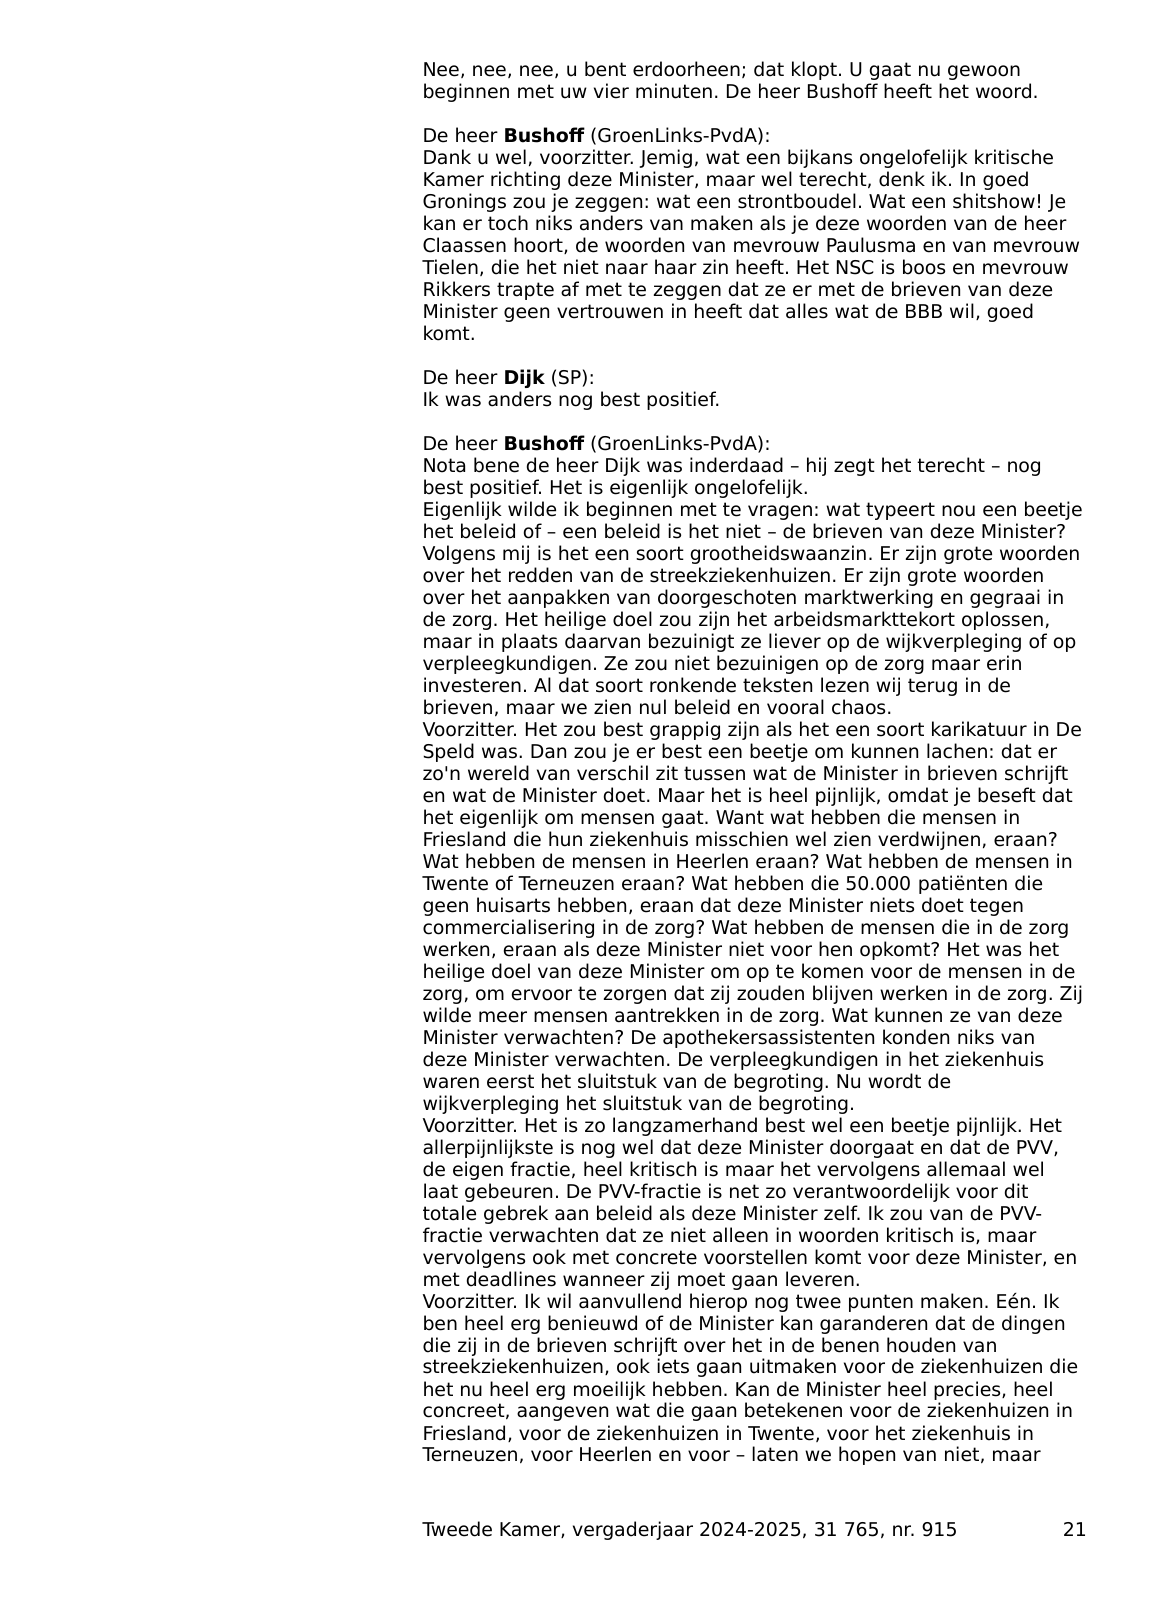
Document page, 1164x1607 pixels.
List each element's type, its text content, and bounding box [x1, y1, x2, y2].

text Nee, nee, nee, u bent erdoorheen; dat klopt. U gaat nu gewoon beginnen met uw vier minuten. De heer Bushoff heeft het woord. [422, 59, 1087, 103]
text Voorzitter. Het zou best grappig zijn als het een soort karikatuur in De Speld was. Dan zou je er best een beetje om kunnen lachen: dat er zo'n wereld van verschil zit tussen wat de Minister in brieven schrijft en wat de Minister doet. Maar het is heel pijnlijk, omdat je beseft dat het eigenlijk om mensen gaat. Want wat hebben die mensen in Friesland die hun ziekenhuis misschien wel zien verdwijnen, eraan? Wat hebben de mensen in Heerlen eraan? Wat hebben de mensen in Twente of Terneuzen eraan? Wat hebben die 50.000 patiënten die geen huisarts hebben, eraan dat deze Minister niets doet tegen commercialisering in de zorg? Wat hebben de mensen die in de zorg werken, eraan als deze Minister niet voor hen opkomt? Het was het heilige doel van deze Minister om op te komen voor de mensen in de zorg, om ervoor te zorgen dat zij zouden blijven werken in de zorg. Zij wilde meer mensen aantrekken in de zorg. Wat kunnen ze van deze Minister verwachten? De apothekersassistenten konden niks van deze Minister verwachten. De verpleegkundigen in het ziekenhuis waren eerst het sluitstuk van de begroting. Nu wordt de wijkverpleging het sluitstuk van de begroting. [422, 719, 1087, 1115]
text De heer Bushoff (GroenLinks-PvdA): [422, 125, 1087, 147]
text Voorzitter. Ik wil aanvullend hierop nog twee punten maken. Eén. Ik ben heel erg benieuwd of de Minister kan garanderen dat de dingen die zij in de brieven schrijft over het in de benen houden van streekziekenhuizen, ook iets gaan uitmaken voor de ziekenhuizen die het nu heel erg moeilijk hebben. Kan de Minister heel precies, heel concreet, aangeven wat die gaan betekenen voor de ziekenhuizen in Friesland, voor de ziekenhuizen in Twente, voor het ziekenhuis in Terneuzen, voor Heerlen en voor – laten we hopen van niet, maar [422, 1291, 1087, 1466]
text Dank u wel, voorzitter. Jemig, wat een bijkans ongelofelijk kritische Kamer richting deze Minister, maar wel terecht, denk ik. In goed Gronings zou je zeggen: wat een strontboudel. Wat een shitshow! Je kan er toch niks anders van maken als je deze woorden van de heer Claassen hoort, de woorden van mevrouw Paulusma en van mevrouw Tielen, die het niet naar haar zin heeft. Het NSC is boos en mevrouw Rikkers trapte af met te zeggen dat ze er met de brieven van deze Minister geen vertrouwen in heeft dat alles wat de BBB wil, goed komt. [422, 147, 1087, 345]
text Nota bene de heer Dijk was inderdaad – hij zegt het terecht – nog best positief. Het is eigenlijk ongelofelijk. [422, 455, 1087, 499]
text Voorzitter. Het is zo langzamerhand best wel een beetje pijnlijk. Het allerpijnlijkste is nog wel dat deze Minister doorgaat en dat de PVV, de eigen fractie, heel kritisch is maar het vervolgens allemaal wel laat gebeuren. De PVV-fractie is net zo verantwoordelijk voor dit totale gebrek aan beleid als deze Minister zelf. Ik zou van de PVV-fractie verwachten dat ze niet alleen in woorden kritisch is, maar vervolgens ook met concrete voorstellen komt voor deze Minister, en met deadlines wanneer zij moet gaan leveren. [422, 1115, 1087, 1291]
text Ik was anders nog best positief. [422, 389, 1087, 411]
text De heer Bushoff (GroenLinks-PvdA): [422, 433, 1087, 455]
text Eigenlijk wilde ik beginnen met te vragen: wat typeert nou een beetje het beleid of – een beleid is het niet – de brieven van deze Minister? Volgens mij is het een soort grootheidswaanzin. Er zijn grote woorden over het redden van de streekziekenhuizen. Er zijn grote woorden over het aanpakken van doorgeschoten marktwerking en gegraai in de zorg. Het heilige doel zou zijn het arbeidsmarkttekort oplossen, maar in plaats daarvan bezuinigt ze liever op de wijkverpleging of op verpleegkundigen. Ze zou niet bezuinigen op de zorg maar erin investeren. Al dat soort ronkende teksten lezen wij terug in de brieven, maar we zien nul beleid en vooral chaos. [422, 499, 1087, 719]
text De heer Dijk (SP): [422, 367, 1087, 389]
